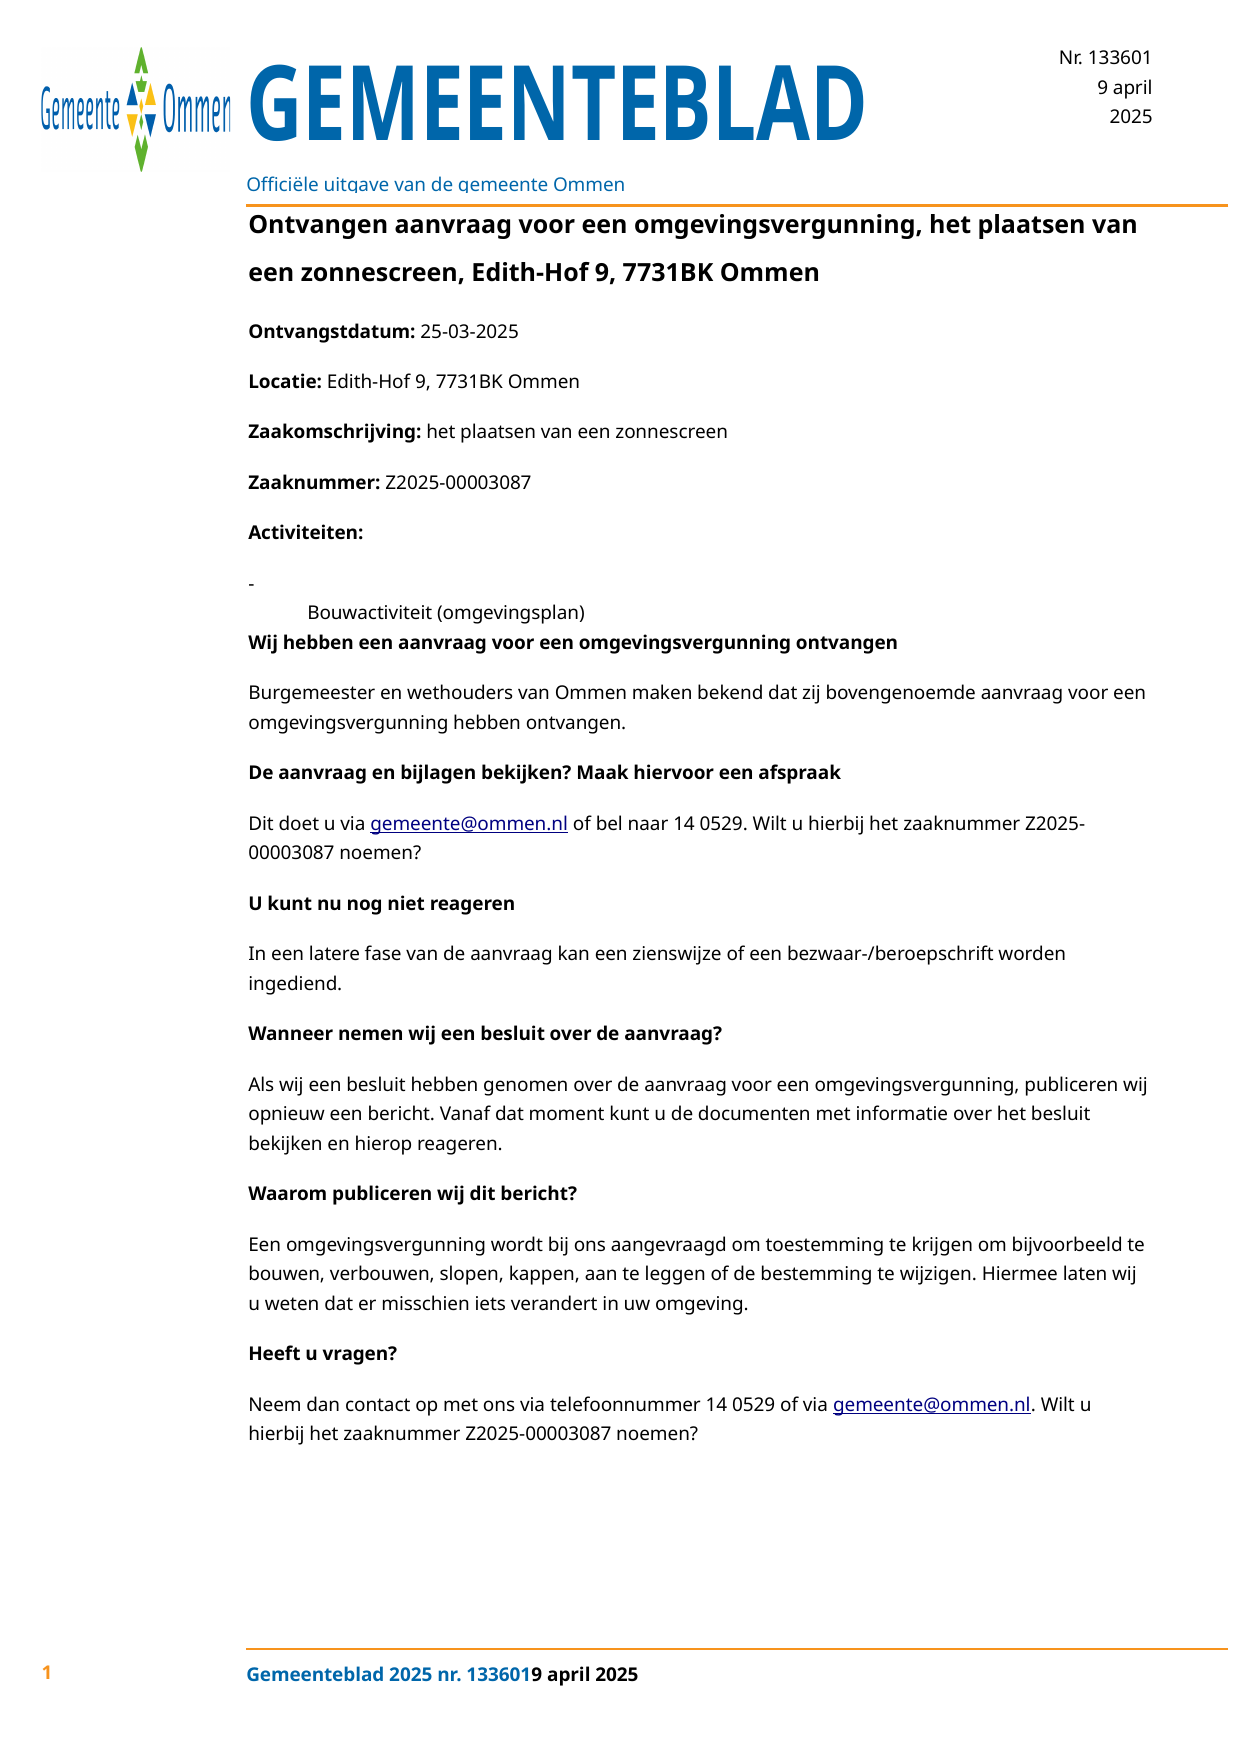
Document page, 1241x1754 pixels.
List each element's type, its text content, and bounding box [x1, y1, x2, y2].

text Als wij een besluit hebben genomen over de aanvraag voor een omgevingsvergunning, publiceren wij opnieuw een bericht. Vanaf dat moment kunt u de documenten met informatie over het besluit bekijken en hierop reageren. [248, 1071, 1152, 1156]
text In een latere fase van de aanvraag kan een zienswijze of een bezwaar-/beroepschrift worden ingediend. [248, 940, 1152, 996]
text Activiteiten: [248, 519, 1152, 545]
picture [41, 47, 231, 172]
text Locatie: Edith-Hof 9, 7731BK Ommen [248, 368, 1152, 394]
text Heeft u vragen? [248, 1340, 1152, 1366]
text Dit doet u via gemeente@ommen.nl of bel naar 14 0529. Wilt u hierbij het zaaknummer Z2025-00003087 noemen? [248, 810, 1152, 865]
text Ontvangstdatum: 25-03-2025 [248, 318, 1152, 344]
text Zaakomschrijving: het plaatsen van een zonnescreen [248, 419, 1152, 444]
text Wanneer nemen wij een besluit over de aanvraag? [248, 1020, 1152, 1046]
text Burgemeester en wethouders van Ommen maken bekend dat zij bovengenoemde aanvraag voor een omgevingsvergunning hebben ontvangen. [248, 679, 1152, 735]
text Waarom publiceren wij dit bericht? [248, 1180, 1152, 1206]
text De aanvraag en bijlagen bekijken? Maak hiervoor een afspraak [248, 759, 1152, 785]
text Wij hebben een aanvraag voor een omgevingsvergunning ontvangen [248, 629, 1152, 655]
text Zaaknummer: Z2025-00003087 [248, 469, 1152, 495]
text U kunt nu nog niet reageren [248, 890, 1152, 916]
list Bouwactiviteit (omgevingsplan) [248, 599, 1152, 625]
text Een omgevingsvergunning wordt bij ons aangevraagd om toestemming te krijgen om bijvoorbeeld te bouwen, verbouwen, slopen, kappen, aan te leggen of de bestemming te wijzigen. Hiermee laten wij u weten dat er misschien iets verandert in uw omgeving. [248, 1231, 1152, 1316]
text Ontvangen aanvraag voor een omgevingsvergunning, het plaatsen van een zonnescreen, Edith-Hof 9, 7731BK Ommen [248, 207, 1152, 288]
text Neem dan contact op met ons via telefoonnummer 14 0529 of via gemeente@ommen.nl. Wilt u hierbij het zaaknummer Z2025-00003087 noemen? [248, 1391, 1152, 1446]
